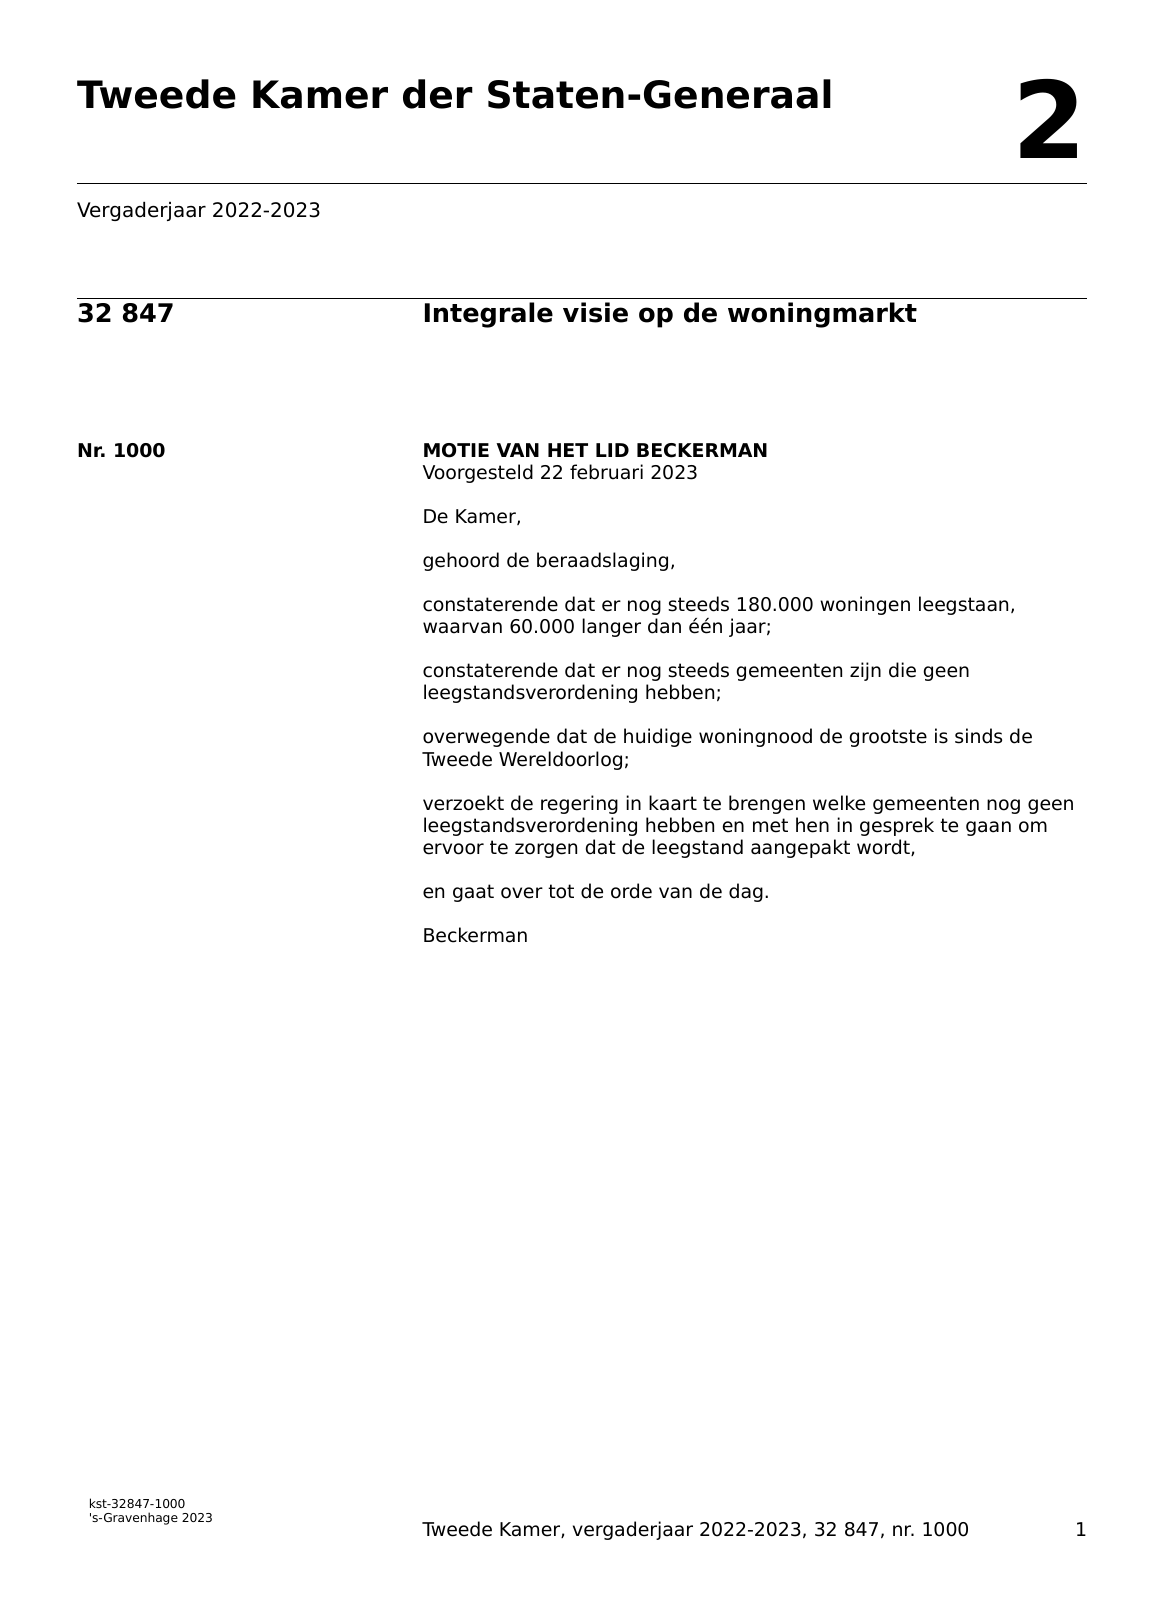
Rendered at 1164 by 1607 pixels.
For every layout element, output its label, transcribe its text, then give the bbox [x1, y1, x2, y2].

text Voorgesteld 22 februari 2023 [422, 462, 1087, 484]
text overwegende dat de huidige woningnood de grootste is sinds de Tweede Wereldoorlog; [422, 726, 1087, 770]
table_header 2 [886, 59, 1087, 183]
text verzoekt de regering in kaart te brengen welke gemeenten nog geen leegstandsverordening hebben en met hen in gesprek te gaan om ervoor te zorgen dat de leegstand aangepakt wordt, [422, 793, 1087, 858]
text en gaat over tot de orde van de dag. [422, 881, 1087, 903]
text constaterende dat er nog steeds gemeenten zijn die geen leegstandsverordening hebben; [422, 660, 1087, 704]
text 's-Gravenhage 2023 [88, 1511, 323, 1525]
text kst-32847-1000 [88, 1497, 323, 1511]
subtitle 32 847 Integrale visie op de woningmarkt [77, 299, 1087, 329]
text De Kamer, [422, 506, 1087, 528]
text Beckerman [422, 925, 1087, 947]
text gehoord de beraadslaging, [422, 550, 1087, 572]
table_cell Vergaderjaar 2022-2023 [77, 184, 1087, 298]
text constaterende dat er nog steeds 180.000 woningen leegstaan, waarvan 60.000 langer dan één jaar; [422, 594, 1087, 638]
subtitle Nr. 1000 MOTIE VAN HET LID BECKERMAN [77, 440, 1087, 462]
table_header Tweede Kamer der Staten-Generaal [77, 59, 886, 183]
